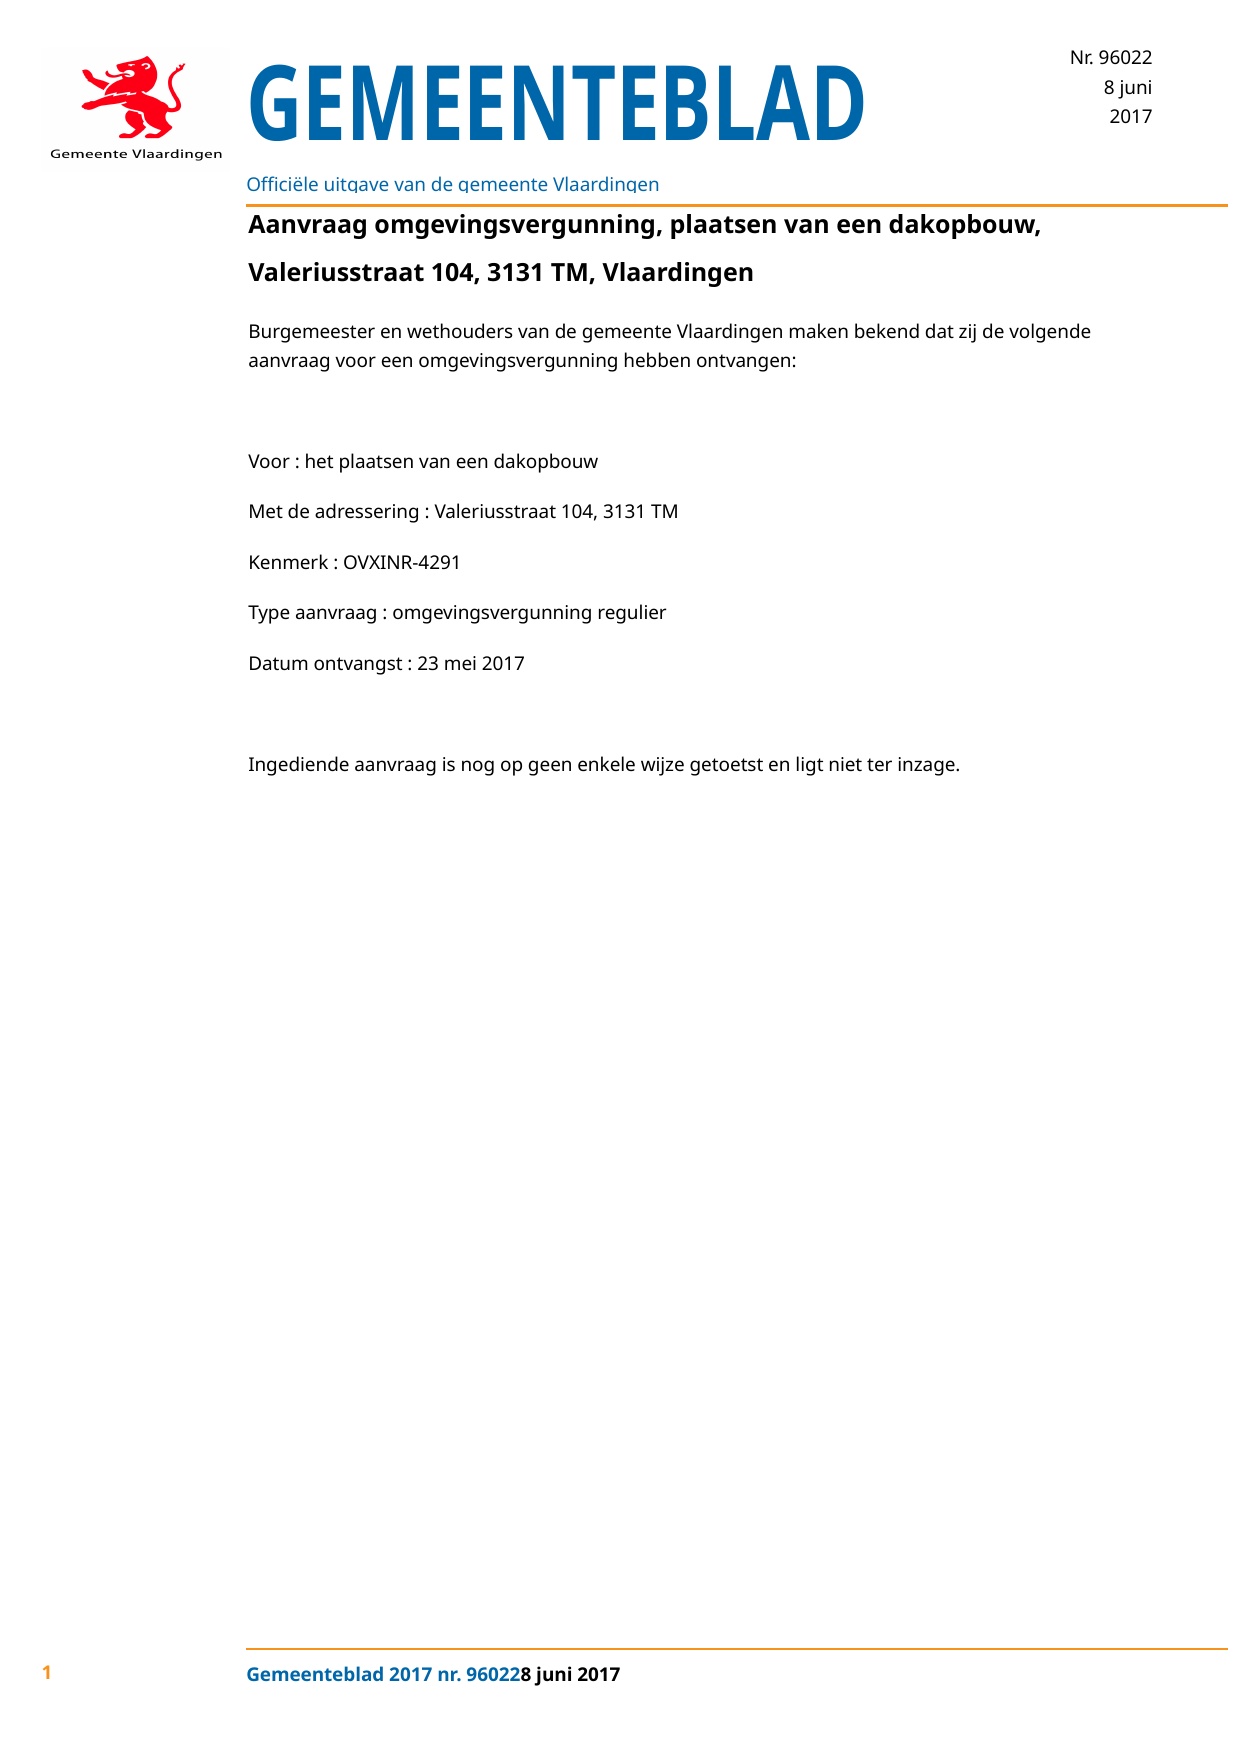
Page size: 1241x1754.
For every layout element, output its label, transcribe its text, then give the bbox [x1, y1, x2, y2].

picture [41, 47, 231, 172]
text Datum ontvangst : 23 mei 2017 [248, 650, 1152, 676]
text Ingediende aanvraag is nog op geen enkele wijze getoetst en ligt niet ter inzage. [248, 751, 1152, 777]
text Voor : het plaatsen van een dakopbouw [248, 448, 1152, 474]
text Kenmerk : OVXINR-4291 [248, 549, 1152, 575]
text Aanvraag omgevingsvergunning, plaatsen van een dakopbouw, Valeriusstraat 104, 3131 TM, Vlaardingen [248, 207, 1152, 288]
text Burgemeester en wethouders van de gemeente Vlaardingen maken bekend dat zij de volgende aanvraag voor een omgevingsvergunning hebben ontvangen: [248, 318, 1152, 373]
text Type aanvraag : omgevingsvergunning regulier [248, 599, 1152, 625]
text Met de adressering : Valeriusstraat 104, 3131 TM [248, 499, 1152, 524]
